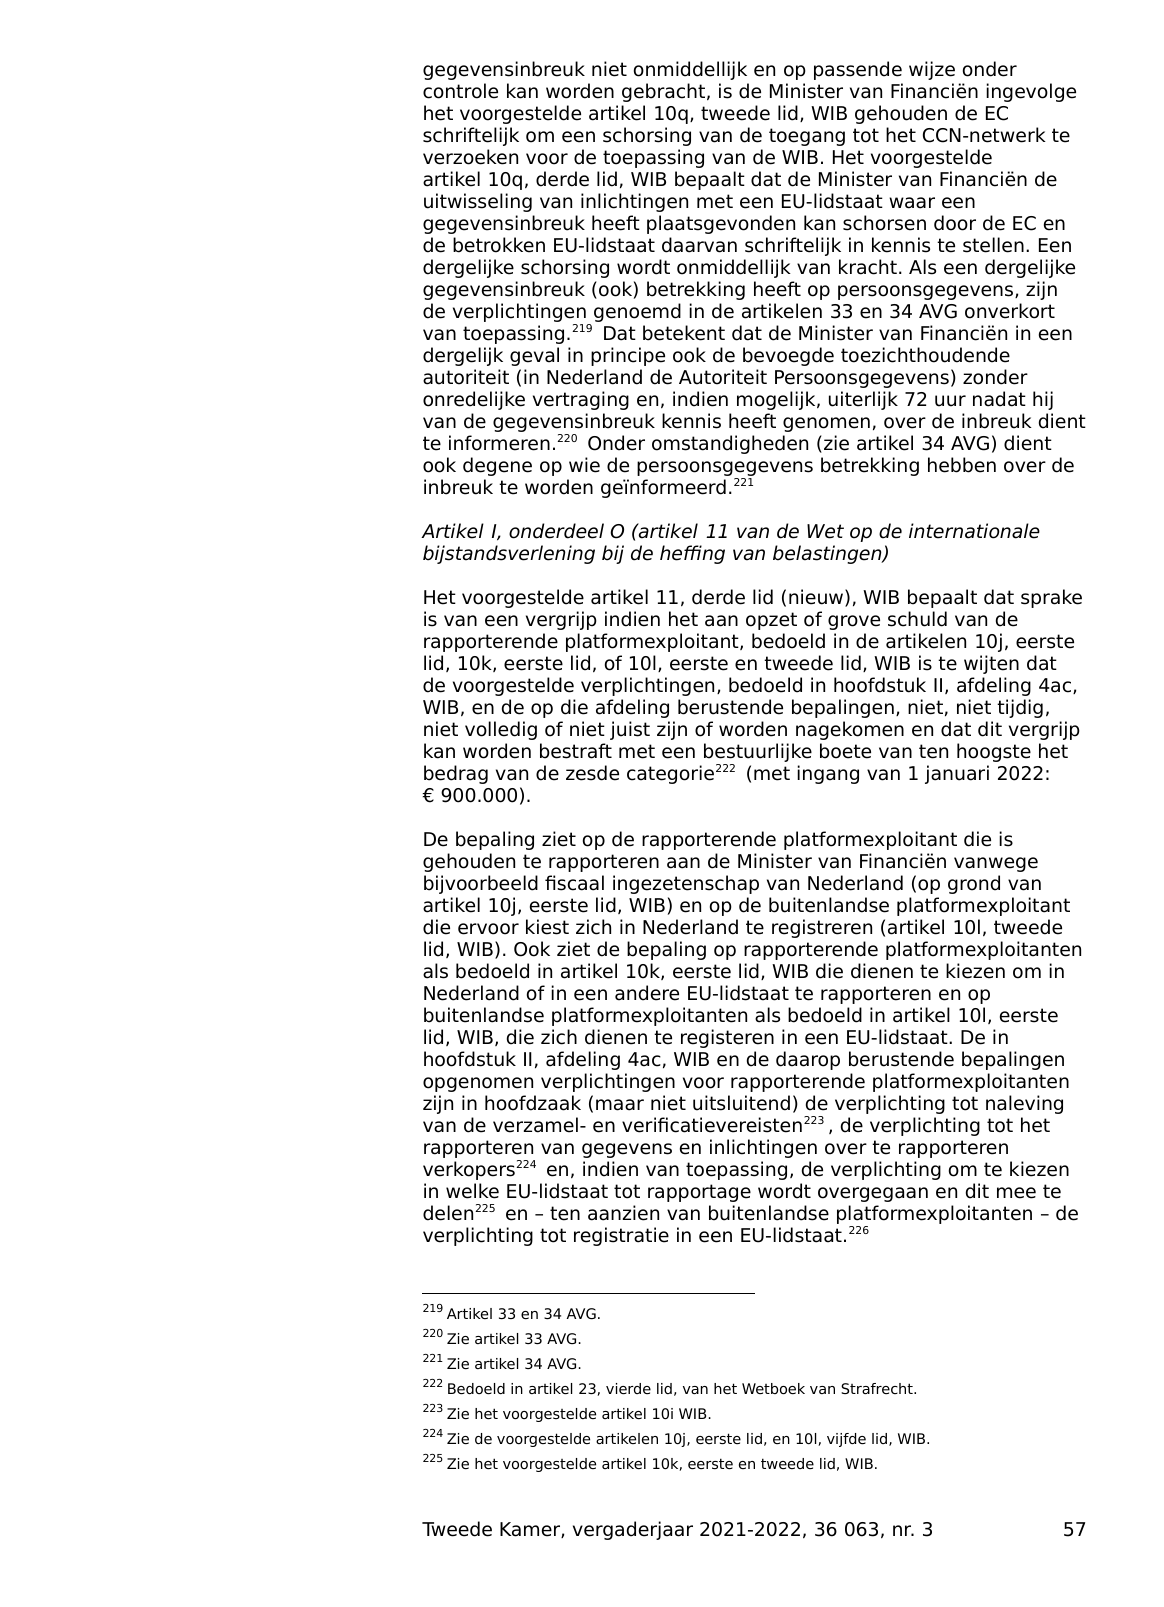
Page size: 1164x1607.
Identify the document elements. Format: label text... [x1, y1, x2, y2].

text Zie de voorgestelde artikelen 10j, eerste lid, en 10l, vijfde lid, WIB. [422, 1427, 1087, 1449]
text Zie het voorgestelde artikel 10k, eerste en tweede lid, WIB. [422, 1452, 1087, 1474]
text Zie artikel 34 AVG. [422, 1352, 1087, 1374]
subtitle Artikel I, onderdeel O (artikel 11 van de Wet op de internationale bijstandsverlening bij de heffing van belastingen) [422, 521, 1087, 565]
text Bedoeld in artikel 23, vierde lid, van het Wetboek van Strafrecht. [422, 1377, 1087, 1399]
text Artikel 33 en 34 AVG. [422, 1302, 1087, 1324]
text Zie het voorgestelde artikel 10i WIB. [422, 1402, 1087, 1424]
text Het voorgestelde artikel 11, derde lid (nieuw), WIB bepaalt dat sprake is van een vergrijp indien het aan opzet of grove schuld van de rapporterende platformexploitant, bedoeld in de artikelen 10j, eerste lid, 10k, eerste lid, of 10l, eerste en tweede lid, WIB is te wijten dat de voorgestelde verplichtingen, bedoeld in hoofdstuk II, afdeling 4ac, WIB, en de op die afdeling berustende bepalingen, niet, niet tijdig, niet volledig of niet juist zijn of worden nagekomen en dat dit vergrijp kan worden bestraft met een bestuurlijke boete van ten hoogste het bedrag van de zesde categorie (met ingang van 1 januari 2022: € 900.000). [422, 587, 1087, 807]
text gegevensinbreuk niet onmiddellijk en op passende wijze onder controle kan worden gebracht, is de Minister van Financiën ingevolge het voorgestelde artikel 10q, tweede lid, WIB gehouden de EC schriftelijk om een schorsing van de toegang tot het CCN-netwerk te verzoeken voor de toepassing van de WIB. Het voorgestelde artikel 10q, derde lid, WIB bepaalt dat de Minister van Financiën de uitwisseling van inlichtingen met een EU-lidstaat waar een gegevensinbreuk heeft plaatsgevonden kan schorsen door de EC en de betrokken EU-lidstaat daarvan schriftelijk in kennis te stellen. Een dergelijke schorsing wordt onmiddellijk van kracht. Als een dergelijke gegevensinbreuk (ook) betrekking heeft op persoonsgegevens, zijn de verplichtingen genoemd in de artikelen 33 en 34 AVG onverkort van toepassing. Dat betekent dat de Minister van Financiën in een dergelijk geval in principe ook de bevoegde toezichthoudende autoriteit (in Nederland de Autoriteit Persoonsgegevens) zonder onredelijke vertraging en, indien mogelijk, uiterlijk 72 uur nadat hij van de gegevensinbreuk kennis heeft genomen, over de inbreuk dient te informeren. Onder omstandigheden (zie artikel 34 AVG) dient ook degene op wie de persoonsgegevens betrekking hebben over de inbreuk te worden geïnformeerd. [422, 59, 1087, 499]
text De bepaling ziet op de rapporterende platformexploitant die is gehouden te rapporteren aan de Minister van Financiën vanwege bijvoorbeeld fiscaal ingezetenschap van Nederland (op grond van artikel 10j, eerste lid, WIB) en op de buitenlandse platformexploitant die ervoor kiest zich in Nederland te registreren (artikel 10l, tweede lid, WIB). Ook ziet de bepaling op rapporterende platformexploitanten als bedoeld in artikel 10k, eerste lid, WIB die dienen te kiezen om in Nederland of in een andere EU-lidstaat te rapporteren en op buitenlandse platformexploitanten als bedoeld in artikel 10l, eerste lid, WIB, die zich dienen te registeren in een EU-lidstaat. De in hoofdstuk II, afdeling 4ac, WIB en de daarop berustende bepalingen opgenomen verplichtingen voor rapporterende platformexploitanten zijn in hoofdzaak (maar niet uitsluitend) de verplichting tot naleving van de verzamel- en verificatievereisten, de verplichting tot het rapporteren van gegevens en inlichtingen over te rapporteren verkopers en, indien van toepassing, de verplichting om te kiezen in welke EU-lidstaat tot rapportage wordt overgegaan en dit mee te delen en – ten aanzien van buitenlandse platformexploitanten – de verplichting tot registratie in een EU-lidstaat. [422, 829, 1087, 1247]
text Zie artikel 33 AVG. [422, 1327, 1087, 1349]
